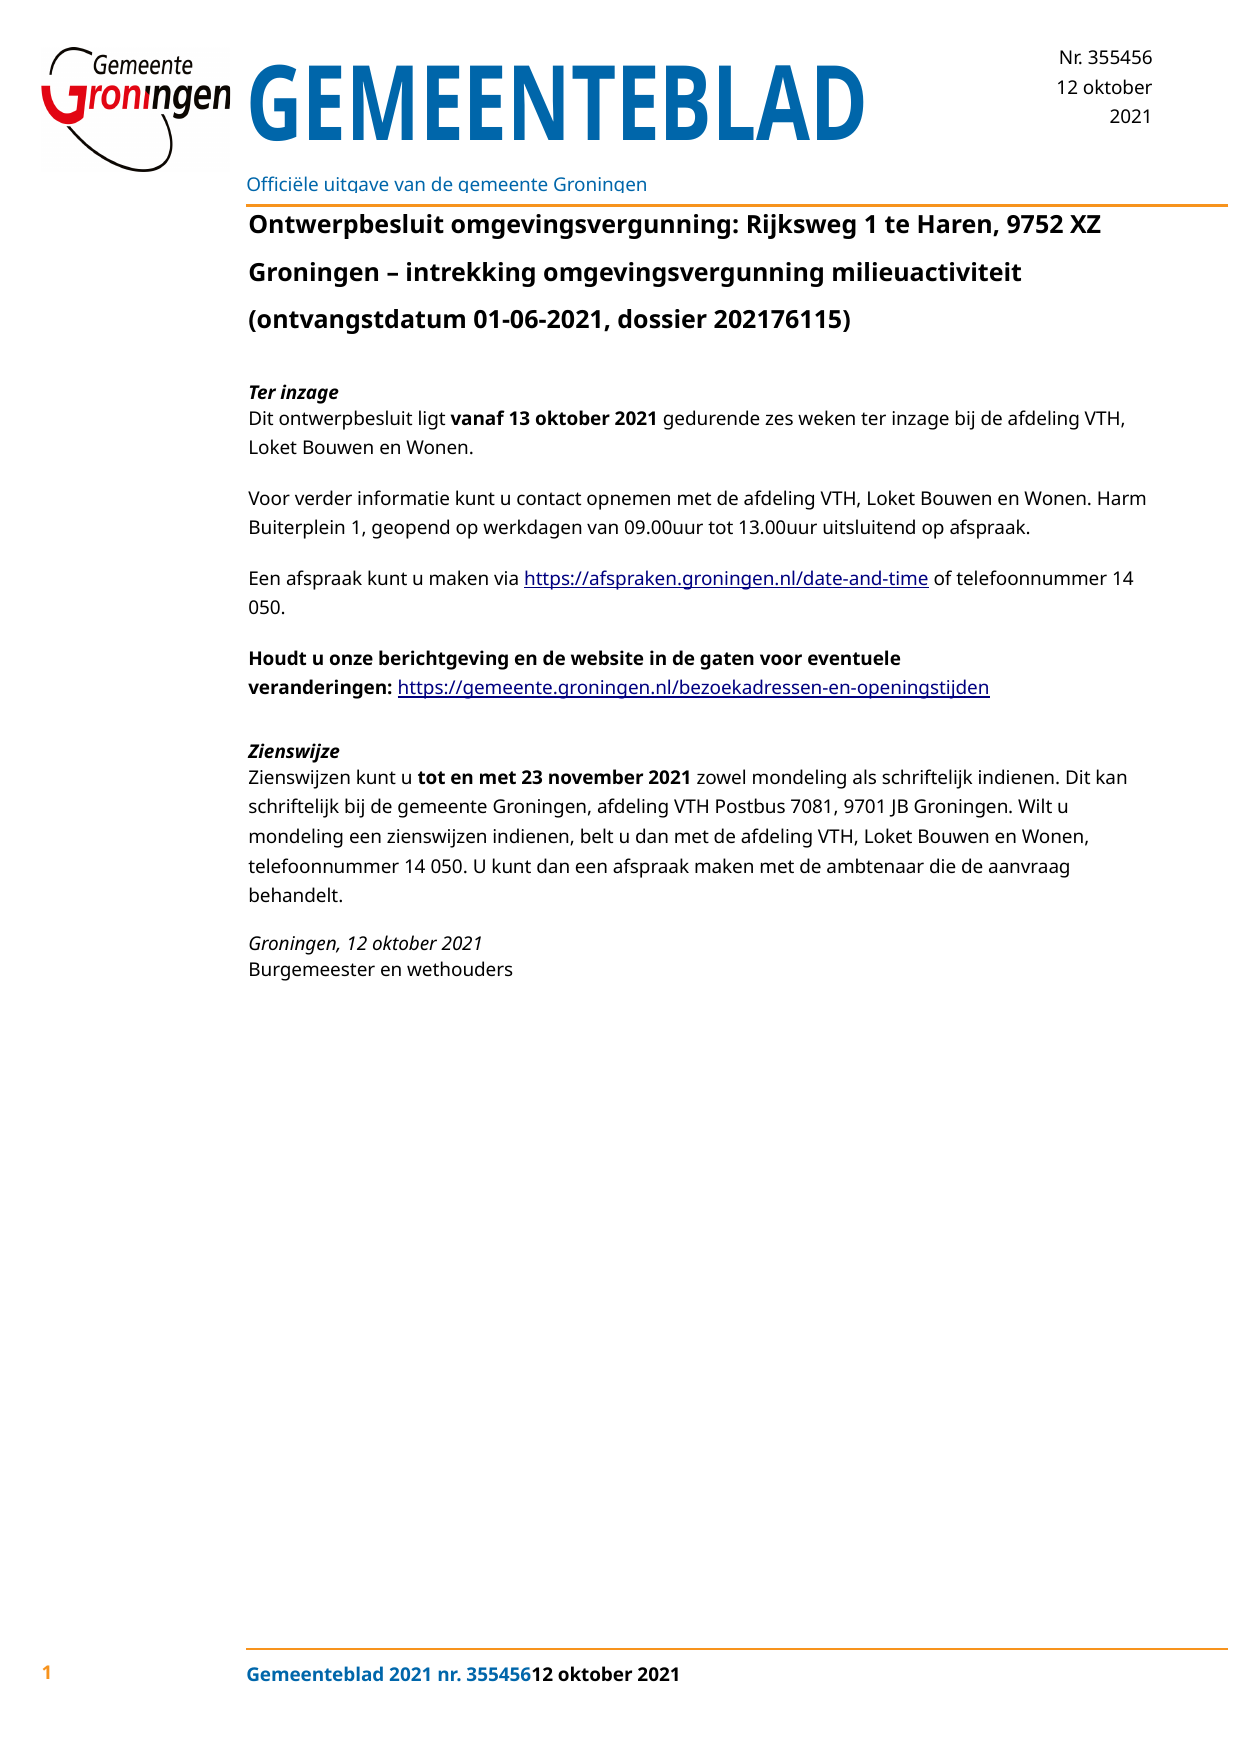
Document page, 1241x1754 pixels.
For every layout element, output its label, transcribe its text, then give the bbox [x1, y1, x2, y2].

text Voor verder informatie kunt u contact opnemen met de afdeling VTH, Loket Bouwen en Wonen. Harm Buiterplein 1, geopend op werkdagen van 09.00uur tot 13.00uur uitsluitend op afspraak. [248, 485, 1152, 540]
text Een afspraak kunt u maken via https://afspraken.groningen.nl/date-and-time of telefoonnummer 14 050. [248, 565, 1152, 620]
text Burgemeester en wethouders [248, 956, 1152, 982]
text Ontwerpbesluit omgevingsvergunning: Rijksweg 1 te Haren, 9752 XZ Groningen – intrekking omgevingsvergunning milieuactiviteit (ontvangstdatum 01-06-2021, dossier 202176115) [248, 207, 1152, 336]
text Dit ontwerpbesluit ligt vanaf 13 oktober 2021 gedurende zes weken ter inzage bij de afdeling VTH, Loket Bouwen en Wonen. [248, 405, 1152, 460]
text Ter inzage [248, 379, 1152, 405]
text Groningen, 12 oktober 2021 [248, 930, 1152, 956]
picture [41, 47, 231, 172]
text Houdt u onze berichtgeving en de website in de gaten voor eventuele veranderingen: https://gemeente.groningen.nl/bezoekadressen-en-openingstijden [248, 645, 1152, 700]
text Zienswijze [248, 738, 1152, 764]
text Zienswijzen kunt u tot en met 23 november 2021 zowel mondeling als schriftelijk indienen. Dit kan schriftelijk bij de gemeente Groningen, afdeling VTH Postbus 7081, 9701 JB Groningen. Wilt u mondeling een zienswijzen indienen, belt u dan met de afdeling VTH, Loket Bouwen en Wonen, telefoonnummer 14 050. U kunt dan een afspraak maken met de ambtenaar die de aanvraag behandelt. [248, 764, 1152, 908]
